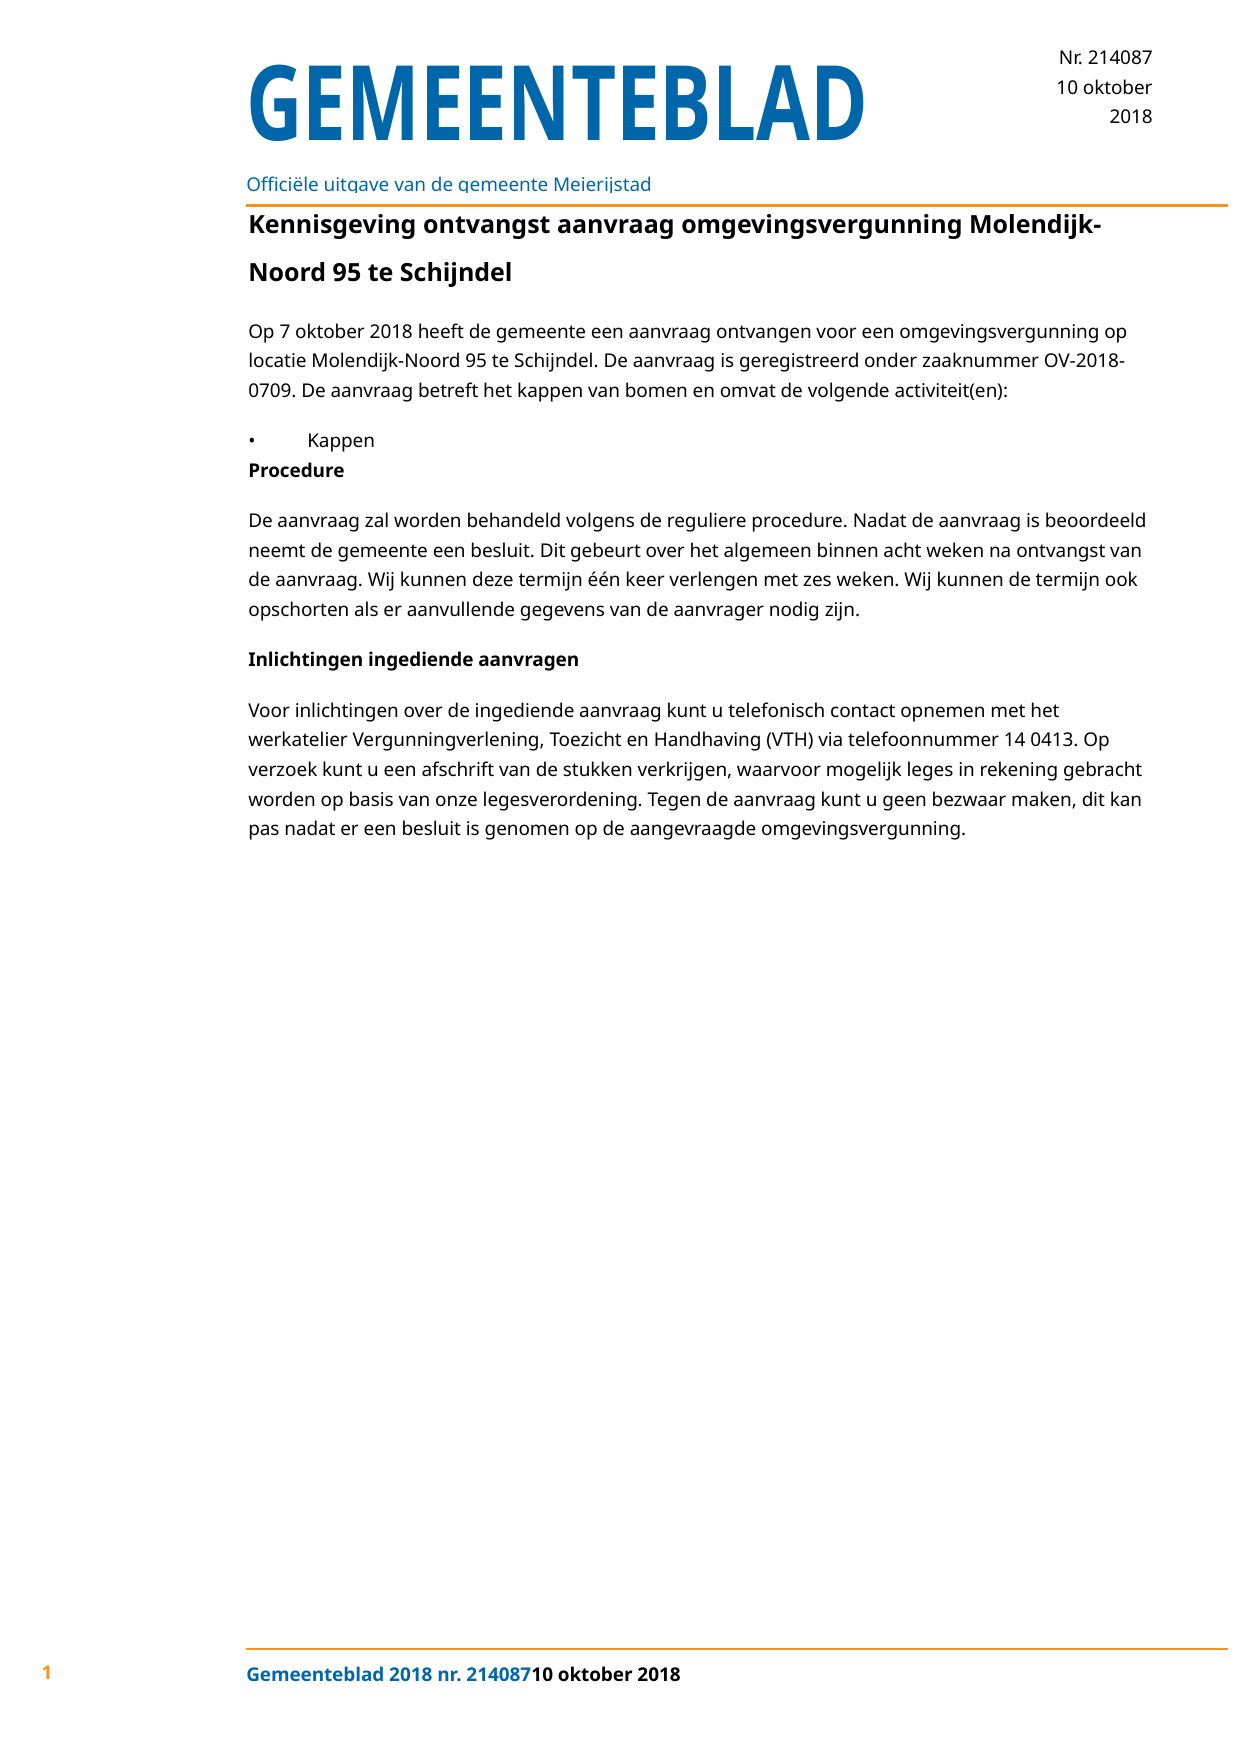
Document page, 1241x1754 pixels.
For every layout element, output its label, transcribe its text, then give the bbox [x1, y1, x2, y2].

text Kennisgeving ontvangst aanvraag omgevingsvergunning Molendijk-Noord 95 te Schijndel [248, 207, 1152, 288]
list Kappen [248, 427, 1152, 453]
text De aanvraag zal worden behandeld volgens de reguliere procedure. Nadat de aanvraag is beoordeeld neemt de gemeente een besluit. Dit gebeurt over het algemeen binnen acht weken na ontvangst van de aanvraag. Wij kunnen deze termijn één keer verlengen met zes weken. Wij kunnen de termijn ook opschorten als er aanvullende gegevens van de aanvrager nodig zijn. [248, 507, 1152, 622]
text Inlichtingen ingediende aanvragen [248, 647, 1152, 672]
picture [41, 47, 231, 172]
text Procedure [248, 457, 1152, 483]
text Voor inlichtingen over de ingediende aanvraag kunt u telefonisch contact opnemen met het werkatelier Vergunningverlening, Toezicht en Handhaving (VTH) via telefoonnummer 14 0413. Op verzoek kunt u een afschrift van de stukken verkrijgen, waarvoor mogelijk leges in rekening gebracht worden op basis van onze legesverordening. Tegen de aanvraag kunt u geen bezwaar maken, dit kan pas nadat er een besluit is genomen op de aangevraagde omgevingsvergunning. [248, 697, 1152, 841]
text Op 7 oktober 2018 heeft de gemeente een aanvraag ontvangen voor een omgevingsvergunning op locatie Molendijk-Noord 95 te Schijndel. De aanvraag is geregistreerd onder zaaknummer OV-2018-0709. De aanvraag betreft het kappen van bomen en omvat de volgende activiteit(en): [248, 318, 1152, 403]
